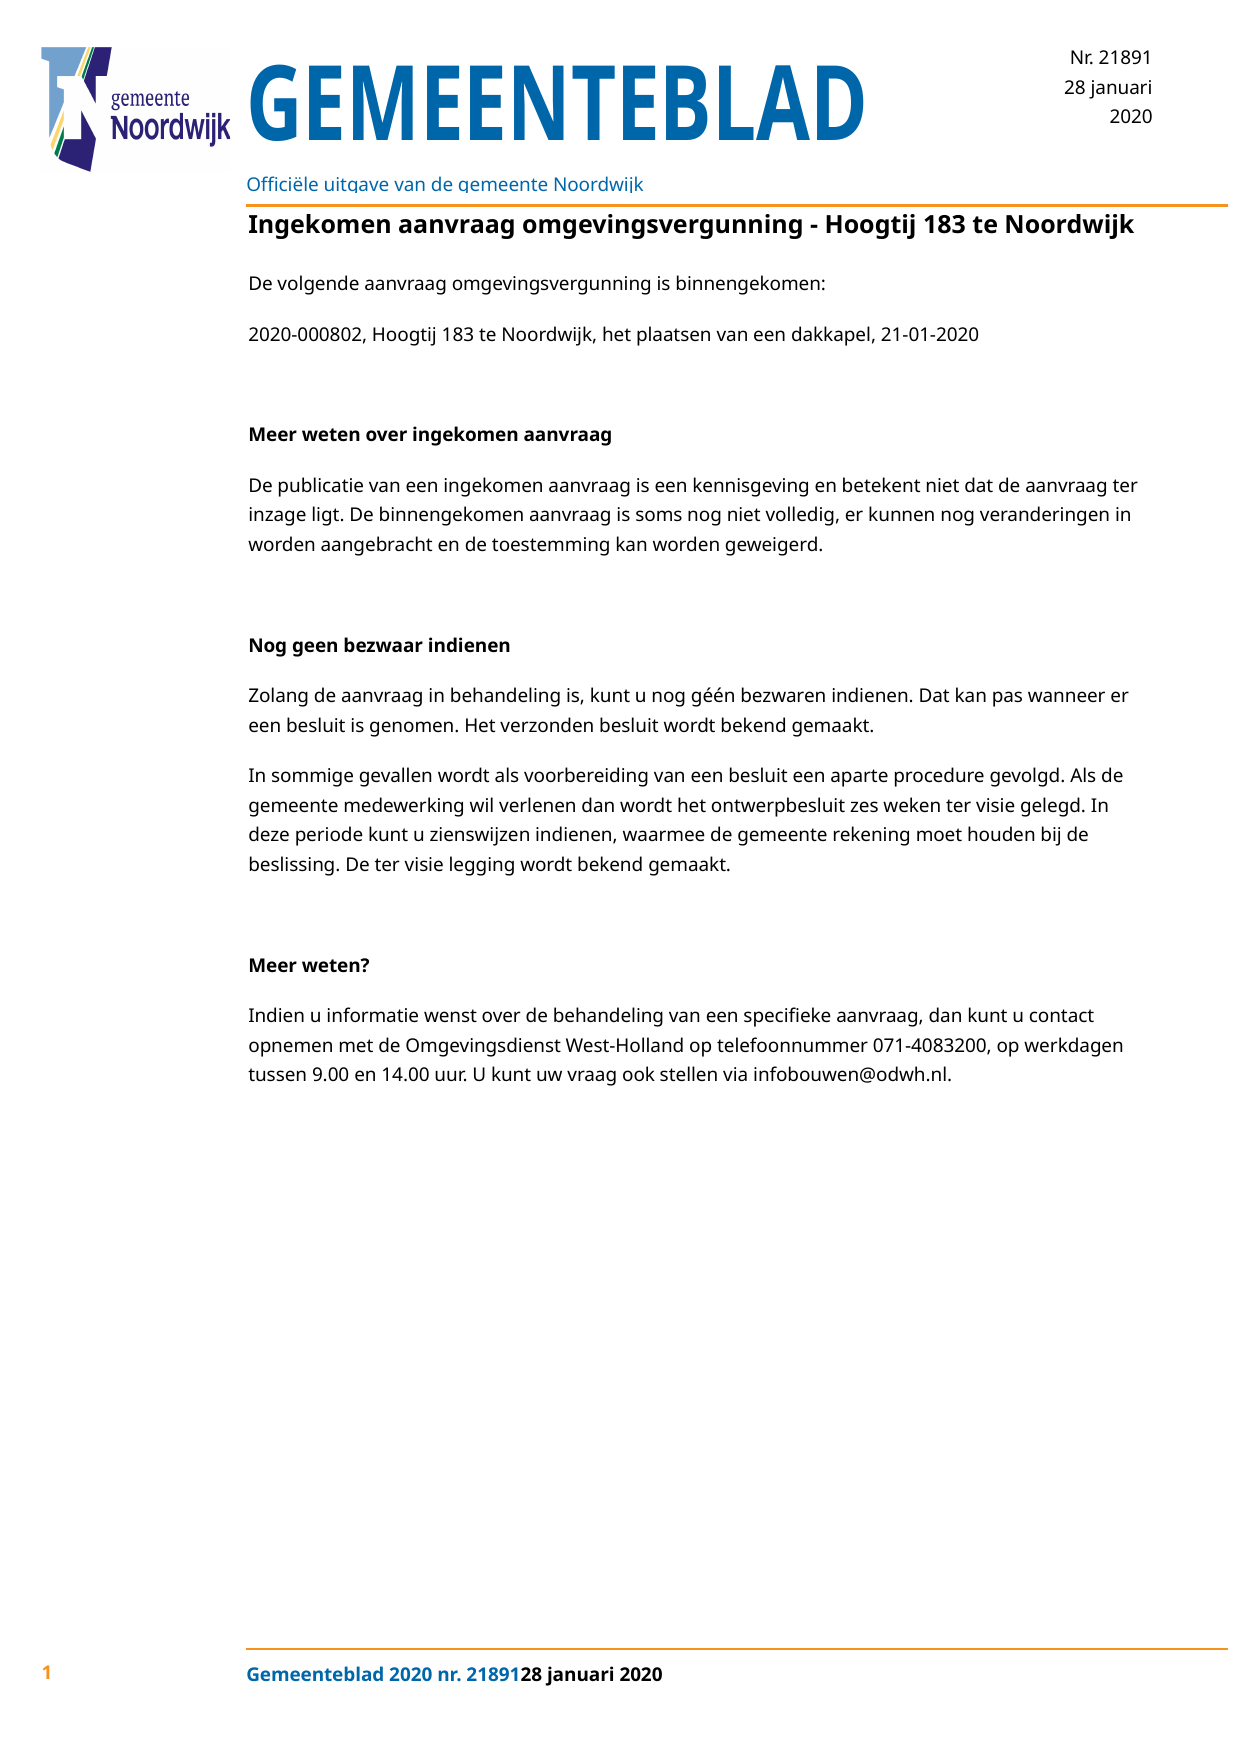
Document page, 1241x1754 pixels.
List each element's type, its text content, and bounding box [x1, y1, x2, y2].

text Nog geen bezwaar indienen [248, 632, 1152, 658]
text Meer weten? [248, 952, 1152, 978]
text In sommige gevallen wordt als voorbereiding van een besluit een aparte procedure gevolgd. Als de gemeente medewerking wil verlenen dan wordt het ontwerpbesluit zes weken ter visie gelegd. In deze periode kunt u zienswijzen indienen, waarmee de gemeente rekening moet houden bij de beslissing. De ter visie legging wordt bekend gemaakt. [248, 762, 1152, 877]
text Indien u informatie wenst over de behandeling van een specifieke aanvraag, dan kunt u contact opnemen met de Omgevingsdienst West-Holland op telefoonnummer 071-4083200, op werkdagen tussen 9.00 en 14.00 uur. U kunt uw vraag ook stellen via infobouwen@odwh.nl. [248, 1002, 1152, 1087]
text Zolang de aanvraag in behandeling is, kunt u nog géén bezwaren indienen. Dat kan pas wanneer er een besluit is genomen. Het verzonden besluit wordt bekend gemaakt. [248, 682, 1152, 738]
picture [41, 47, 231, 172]
text Meer weten over ingekomen aanvraag [248, 422, 1152, 447]
text Ingekomen aanvraag omgevingsvergunning - Hoogtij 183 te Noordwijk [248, 207, 1152, 241]
text De volgende aanvraag omgevingsvergunning is binnengekomen: [248, 270, 1152, 296]
text De publicatie van een ingekomen aanvraag is een kennisgeving en betekent niet dat de aanvraag ter inzage ligt. De binnengekomen aanvraag is soms nog niet volledig, er kunnen nog veranderingen in worden aangebracht en de toestemming kan worden geweigerd. [248, 472, 1152, 557]
text 2020-000802, Hoogtij 183 te Noordwijk, het plaatsen van een dakkapel, 21-01-2020 [248, 321, 1152, 346]
